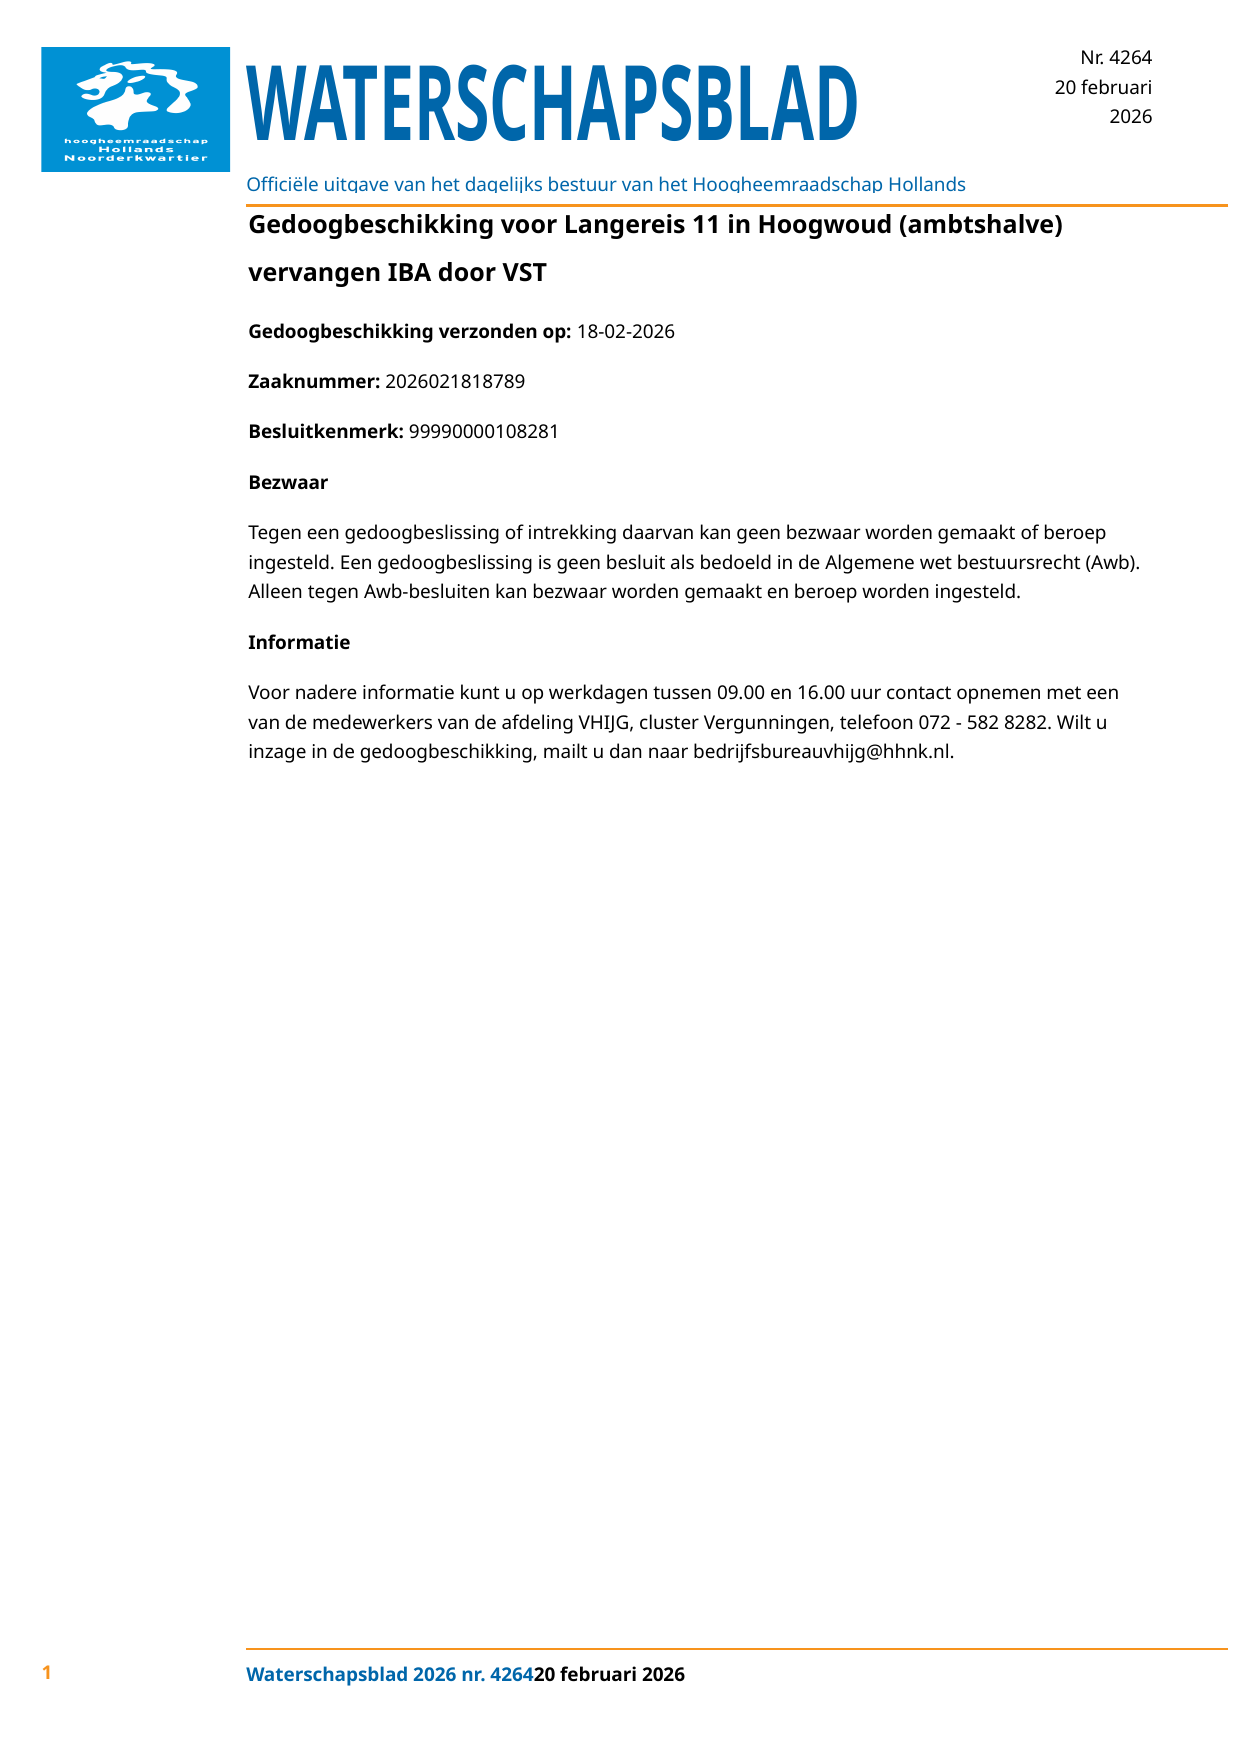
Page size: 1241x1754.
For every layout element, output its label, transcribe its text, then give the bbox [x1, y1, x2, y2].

text Voor nadere informatie kunt u op werkdagen tussen 09.00 en 16.00 uur contact opnemen met een van de medewerkers van de afdeling VHIJG, cluster Vergunningen, telefoon 072 - 582 8282. Wilt u inzage in de gedoogbeschikking, mailt u dan naar bedrijfsbureauvhijg@hhnk.nl. [248, 679, 1152, 764]
picture [118, 62, 197, 112]
text Zaaknummer: 2026021818789 [248, 368, 1152, 394]
picture [78, 64, 122, 99]
text Informatie [248, 629, 1152, 655]
picture [88, 87, 157, 130]
text Gedoogbeschikking voor Langereis 11 in Hoogwoud (ambtshalve) vervangen IBA door VST [248, 207, 1152, 288]
text Gedoogbeschikking verzonden op: 18-02-2026 [248, 318, 1152, 344]
text Besluitkenmerk: 99990000108281 [248, 419, 1152, 444]
picture [129, 76, 144, 82]
text Tegen een gedoogbeslissing of intrekking daarvan kan geen bezwaar worden gemaakt of beroep ingesteld. Een gedoogbeslissing is geen besluit als bedoeld in de Algemene wet bestuursrecht (Awb). Alleen tegen Awb-besluiten kan bezwaar worden gemaakt en beroep worden ingesteld. [248, 519, 1152, 604]
text Bezwaar [248, 469, 1152, 495]
